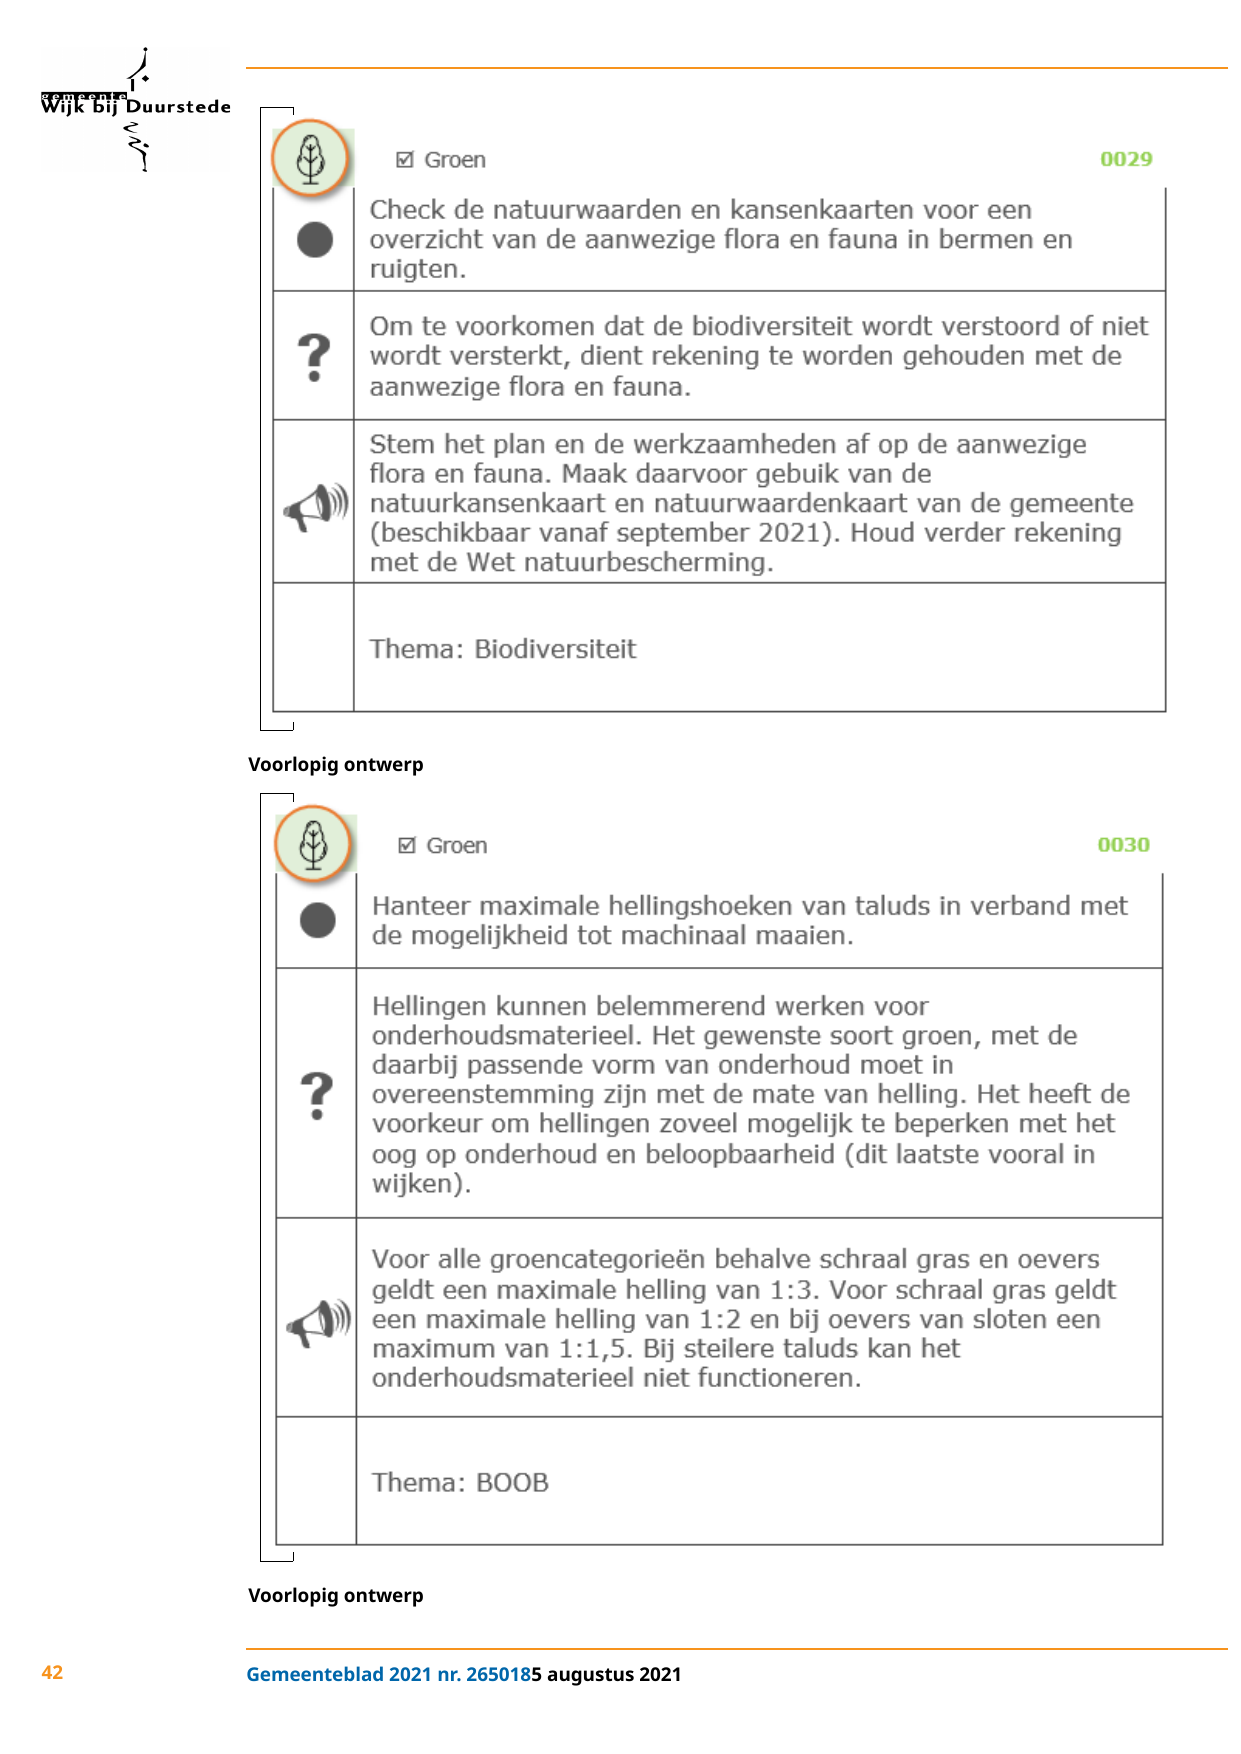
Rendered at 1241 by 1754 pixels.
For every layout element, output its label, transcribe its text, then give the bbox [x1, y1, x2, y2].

text Voorlopig ontwerp [248, 752, 1152, 777]
text Voorlopig ontwerp [248, 1582, 1152, 1608]
picture [268, 802, 1173, 1552]
picture [268, 115, 1173, 722]
picture [41, 47, 231, 172]
